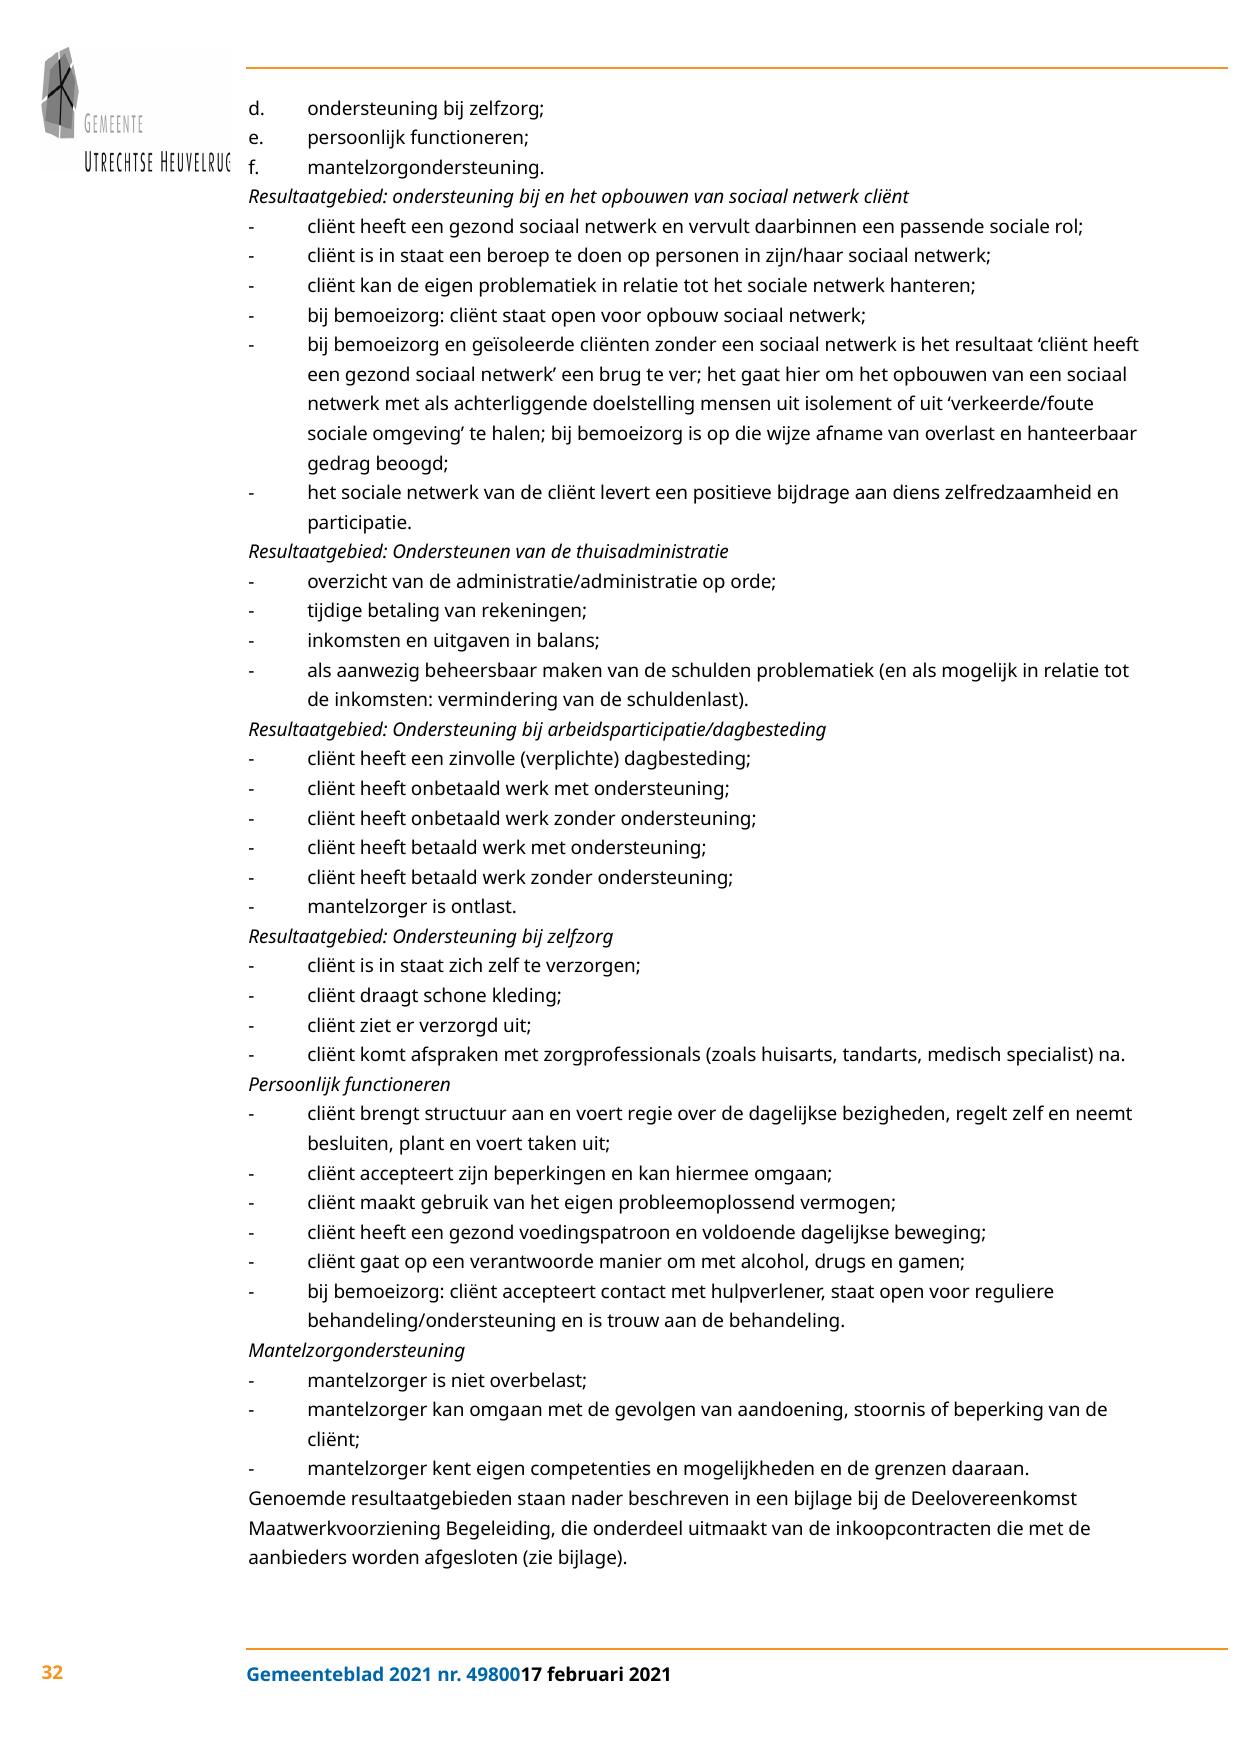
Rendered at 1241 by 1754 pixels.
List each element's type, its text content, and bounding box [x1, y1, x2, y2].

list cliënt is in staat een beroep te doen op personen in zijn/haar sociaal netwerk; [248, 243, 1152, 268]
text Resultaatgebied: Ondersteuning bij arbeidsparticipatie/dagbesteding [248, 716, 1152, 742]
list mantelzorgondersteuning. [248, 154, 1152, 180]
list cliënt heeft onbetaald werk zonder ondersteuning; [248, 805, 1152, 831]
list bij bemoeizorg: cliënt staat open voor opbouw sociaal netwerk; [248, 302, 1152, 328]
list cliënt draagt schone kleding; [248, 982, 1152, 1008]
list mantelzorger is ontlast. [248, 893, 1152, 919]
text Persoonlijk functioneren [248, 1071, 1152, 1097]
list mantelzorger kent eigen competenties en mogelijkheden en de grenzen daaraan. [248, 1456, 1152, 1481]
list cliënt heeft betaald werk zonder ondersteuning; [248, 864, 1152, 890]
list cliënt heeft een gezond voedingspatroon en voldoende dagelijkse beweging; [248, 1219, 1152, 1245]
picture [41, 47, 231, 172]
list cliënt maakt gebruik van het eigen probleemoplossend vermogen; [248, 1189, 1152, 1215]
list inkomsten en uitgaven in balans; [248, 627, 1152, 653]
list cliënt heeft onbetaald werk met ondersteuning; [248, 775, 1152, 801]
list overzicht van de administratie/administratie op orde; [248, 568, 1152, 594]
list het sociale netwerk van de cliënt levert een positieve bijdrage aan diens zelfredzaamheid en participatie. [248, 479, 1152, 535]
list tijdige betaling van rekeningen; [248, 598, 1152, 623]
list ondersteuning bij zelfzorg; [248, 95, 1152, 121]
list cliënt gaat op een verantwoorde manier om met alcohol, drugs en gamen; [248, 1248, 1152, 1274]
text Mantelzorgondersteuning [248, 1337, 1152, 1363]
list als aanwezig beheersbaar maken van de schulden problematiek (en als mogelijk in relatie tot de inkomsten: vermindering van de schuldenlast). [248, 657, 1152, 712]
text Resultaatgebied: Ondersteunen van de thuisadministratie [248, 538, 1152, 564]
list cliënt komt afspraken met zorgprofessionals (zoals huisarts, tandarts, medisch specialist) na. [248, 1041, 1152, 1067]
list cliënt heeft een gezond sociaal netwerk en vervult daarbinnen een passende sociale rol; [248, 213, 1152, 239]
list cliënt kan de eigen problematiek in relatie tot het sociale netwerk hanteren; [248, 272, 1152, 298]
list cliënt is in staat zich zelf te verzorgen; [248, 953, 1152, 978]
list cliënt ziet er verzorgd uit; [248, 1012, 1152, 1038]
list cliënt heeft betaald werk met ondersteuning; [248, 834, 1152, 860]
text Resultaatgebied: Ondersteuning bij zelfzorg [248, 923, 1152, 949]
text Resultaatgebied: ondersteuning bij en het opbouwen van sociaal netwerk cliënt [248, 183, 1152, 209]
list persoonlijk functioneren; [248, 124, 1152, 150]
list mantelzorger kan omgaan met de gevolgen van aandoening, stoornis of beperking van de cliënt; [248, 1396, 1152, 1452]
list cliënt heeft een zinvolle (verplichte) dagbesteding; [248, 746, 1152, 771]
list cliënt brengt structuur aan en voert regie over de dagelijkse bezigheden, regelt zelf en neemt besluiten, plant en voert taken uit; [248, 1101, 1152, 1156]
list mantelzorger is niet overbelast; [248, 1367, 1152, 1393]
text Genoemde resultaatgebieden staan nader beschreven in een bijlage bij de Deelovereenkomst Maatwerkvoorziening Begeleiding, die onderdeel uitmaakt van de inkoopcontracten die met de aanbieders worden afgesloten (zie bijlage). [248, 1485, 1152, 1570]
list bij bemoeizorg en geïsoleerde cliënten zonder een sociaal netwerk is het resultaat ‘cliënt heeft een gezond sociaal netwerk’ een brug te ver; het gaat hier om het opbouwen van een sociaal netwerk met als achterliggende doelstelling mensen uit isolement of uit ‘verkeerde/foute sociale omgeving’ te halen; bij bemoeizorg is op die wijze afname van overlast en hanteerbaar gedrag beoogd; [248, 331, 1152, 476]
list cliënt accepteert zijn beperkingen en kan hiermee omgaan; [248, 1160, 1152, 1186]
list bij bemoeizorg: cliënt accepteert contact met hulpverlener, staat open voor reguliere behandeling/ondersteuning en is trouw aan de behandeling. [248, 1278, 1152, 1333]
